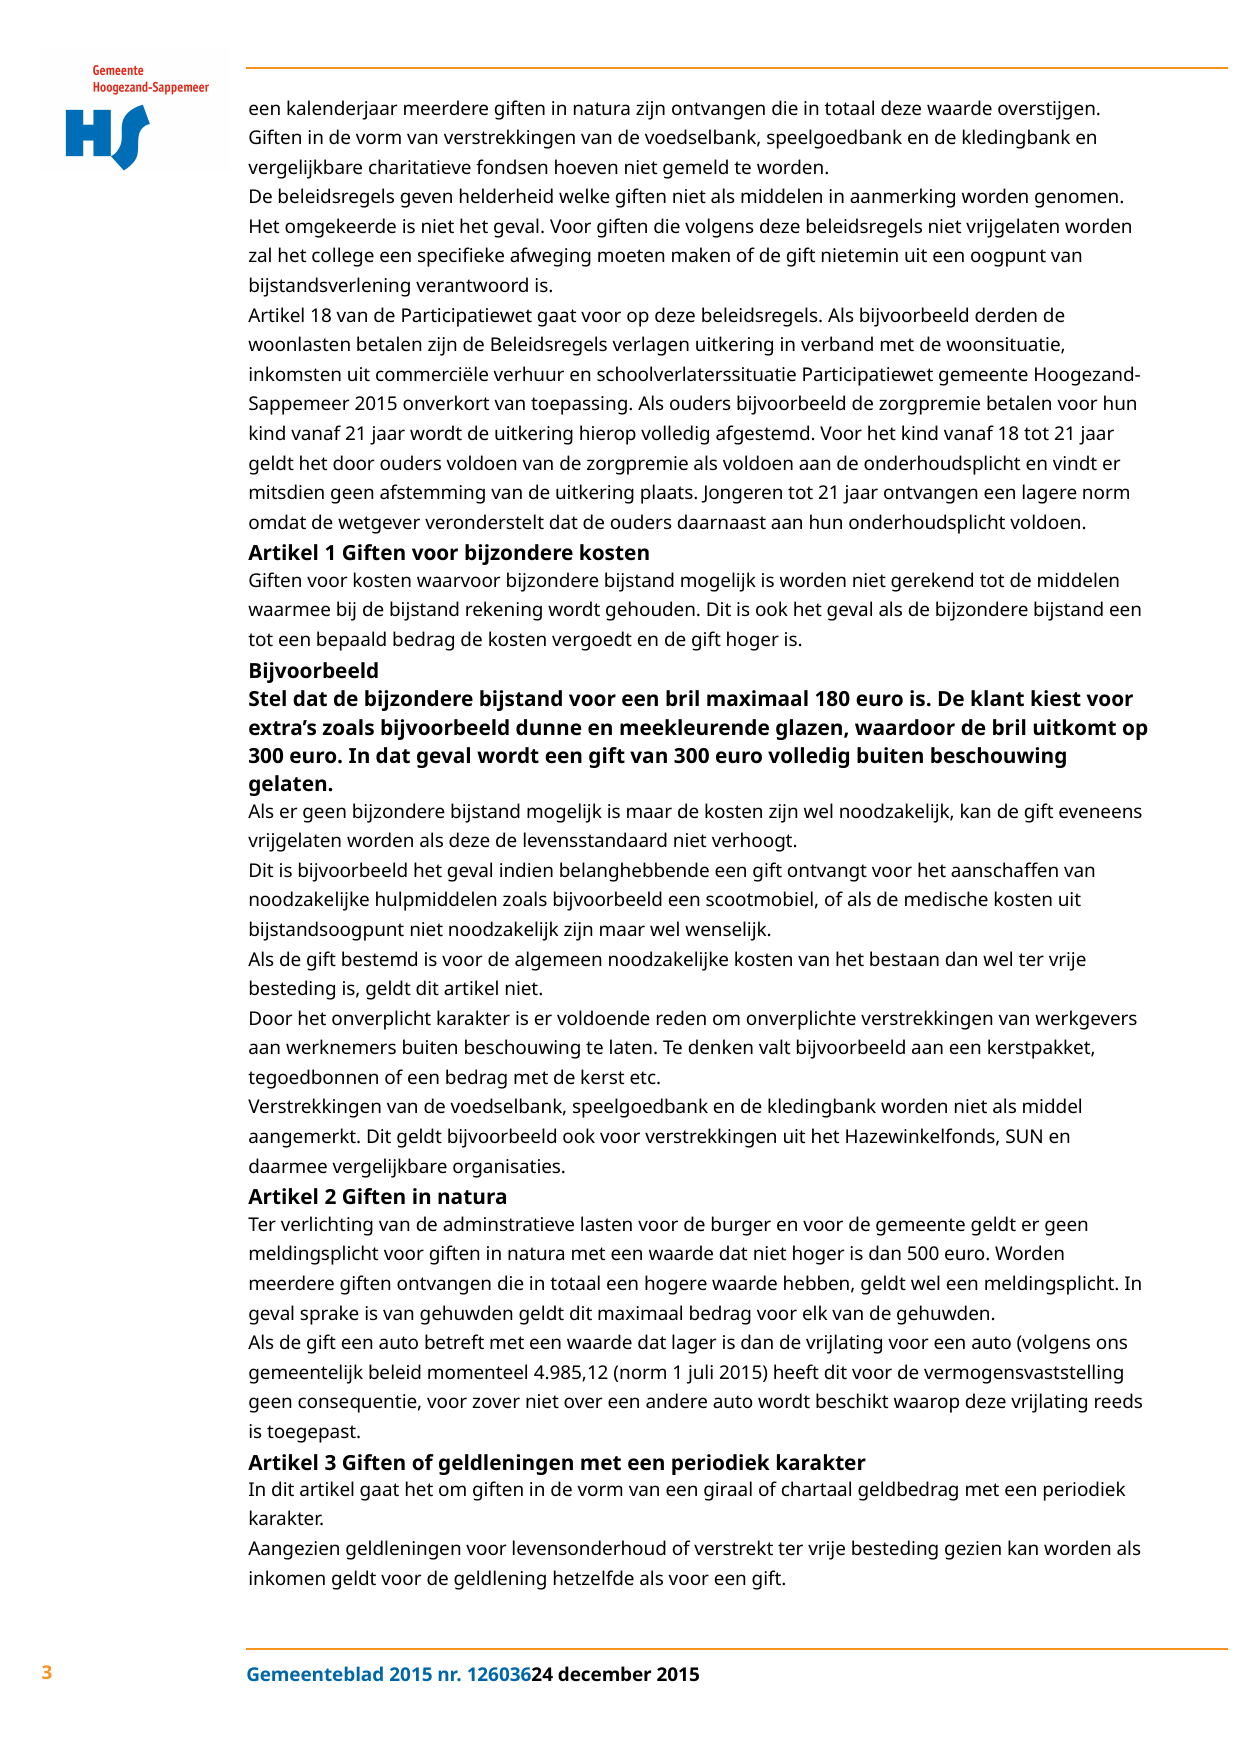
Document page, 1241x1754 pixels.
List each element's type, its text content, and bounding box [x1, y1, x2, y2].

text In dit artikel gaat het om giften in de vorm van een giraal of chartaal geldbedrag met een periodiek karakter. [248, 1476, 1152, 1531]
text Dit is bijvoorbeeld het geval indien belanghebbende een gift ontvangt voor het aanschaffen van noodzakelijke hulpmiddelen zoals bijvoorbeeld een scootmobiel, of als de medische kosten uit bijstandsoogpunt niet noodzakelijk zijn maar wel wenselijk. [248, 857, 1152, 942]
text Bijvoorbeeld [248, 656, 1152, 684]
text Giften voor kosten waarvoor bijzondere bijstand mogelijk is worden niet gerekend tot de middelen waarmee bij de bijstand rekening wordt gehouden. Dit is ook het geval als de bijzondere bijstand een tot een bepaald bedrag de kosten vergoedt en de gift hoger is. [248, 567, 1152, 652]
picture [41, 47, 231, 172]
text Als de gift bestemd is voor de algemeen noodzakelijke kosten van het bestaan dan wel ter vrije besteding is, geldt dit artikel niet. [248, 946, 1152, 1001]
text Artikel 2 Giften in natura [248, 1182, 1152, 1211]
text Verstrekkingen van de voedselbank, speelgoedbank en de kledingbank worden niet als middel aangemerkt. Dit geldt bijvoorbeeld ook voor verstrekkingen uit het Hazewinkelfonds, SUN en daarmee vergelijkbare organisaties. [248, 1094, 1152, 1179]
text Als de gift een auto betreft met een waarde dat lager is dan de vrijlating voor een auto (volgens ons gemeentelijk beleid momenteel 4.985,12 (norm 1 juli 2015) heeft dit voor de vermogensvaststelling geen consequentie, voor zover niet over een andere auto wordt beschikt waarop deze vrijlating reeds is toegepast. [248, 1329, 1152, 1444]
text Stel dat de bijzondere bijstand voor een bril maximaal 180 euro is. De klant kiest voor extra’s zoals bijvoorbeeld dunne en meekleurende glazen, waardoor de bril uitkomt op 300 euro. In dat geval wordt een gift van 300 euro volledig buiten beschouwing gelaten. [248, 684, 1152, 798]
text Artikel 3 Giften of geldleningen met een periodiek karakter [248, 1448, 1152, 1476]
text Artikel 1 Giften voor bijzondere kosten [248, 538, 1152, 567]
text Aangezien geldleningen voor levensonderhoud of verstrekt ter vrije besteding gezien kan worden als inkomen geldt voor de geldlening hetzelfde als voor een gift. [248, 1535, 1152, 1591]
text een kalenderjaar meerdere giften in natura zijn ontvangen die in totaal deze waarde overstijgen. Giften in de vorm van verstrekkingen van de voedselbank, speelgoedbank en de kledingbank en vergelijkbare charitatieve fondsen hoeven niet gemeld te worden. [248, 95, 1152, 180]
text Als er geen bijzondere bijstand mogelijk is maar de kosten zijn wel noodzakelijk, kan de gift eveneens vrijgelaten worden als deze de levensstandaard niet verhoogt. [248, 798, 1152, 853]
text De beleidsregels geven helderheid welke giften niet als middelen in aanmerking worden genomen. Het omgekeerde is niet het geval. Voor giften die volgens deze beleidsregels niet vrijgelaten worden zal het college een specifieke afweging moeten maken of de gift nietemin uit een oogpunt van bijstandsverlening verantwoord is. [248, 183, 1152, 298]
text Door het onverplicht karakter is er voldoende reden om onverplichte verstrekkingen van werkgevers aan werknemers buiten beschouwing te laten. Te denken valt bijvoorbeeld aan een kerstpakket, tegoedbonnen of een bedrag met de kerst etc. [248, 1005, 1152, 1090]
text Ter verlichting van de adminstratieve lasten voor de burger en voor de gemeente geldt er geen meldingsplicht voor giften in natura met een waarde dat niet hoger is dan 500 euro. Worden meerdere giften ontvangen die in totaal een hogere waarde hebben, geldt wel een meldingsplicht. In geval sprake is van gehuwden geldt dit maximaal bedrag voor elk van de gehuwden. [248, 1211, 1152, 1325]
text Artikel 18 van de Participatiewet gaat voor op deze beleidsregels. Als bijvoorbeeld derden de woonlasten betalen zijn de Beleidsregels verlagen uitkering in verband met de woonsituatie, inkomsten uit commerciële verhuur en schoolverlaterssituatie Participatiewet gemeente Hoogezand-Sappemeer 2015 onverkort van toepassing. Als ouders bijvoorbeeld de zorgpremie betalen voor hun kind vanaf 21 jaar wordt de uitkering hierop volledig afgestemd. Voor het kind vanaf 18 tot 21 jaar geldt het door ouders voldoen van de zorgpremie als voldoen aan de onderhoudsplicht en vindt er mitsdien geen afstemming van de uitkering plaats. Jongeren tot 21 jaar ontvangen een lagere norm omdat de wetgever veronderstelt dat de ouders daarnaast aan hun onderhoudsplicht voldoen. [248, 302, 1152, 535]
